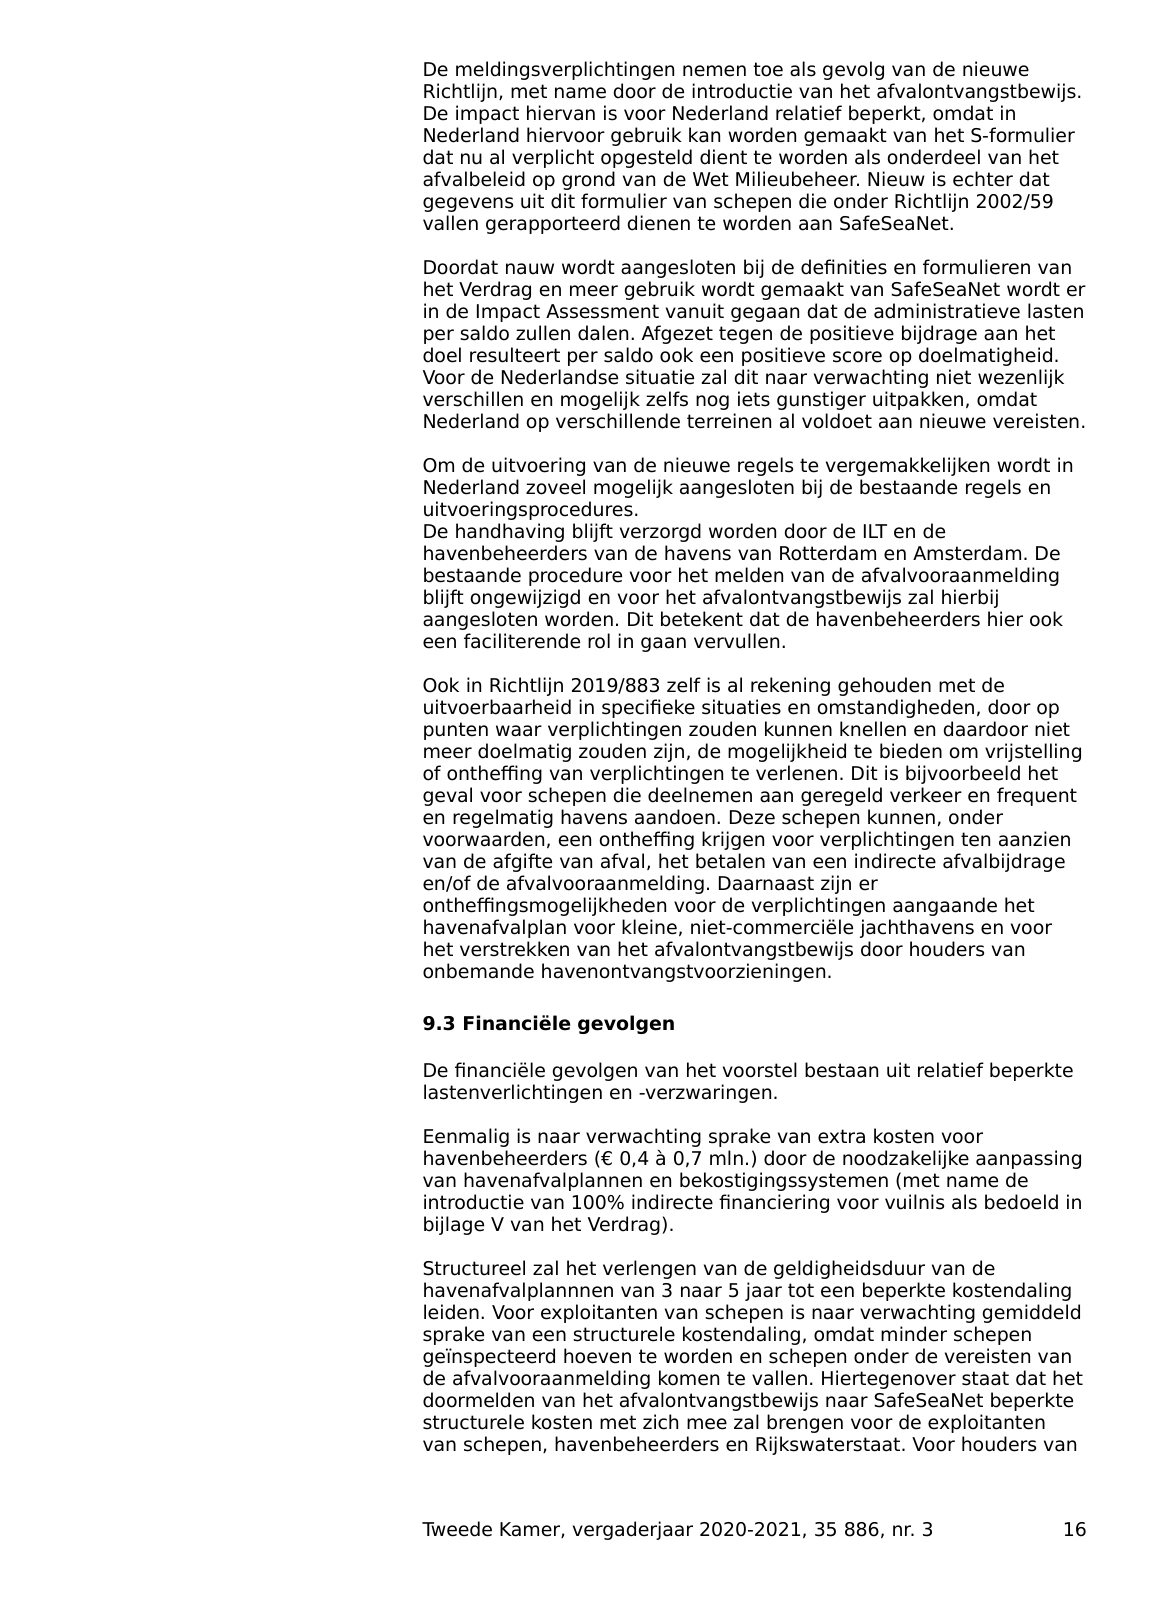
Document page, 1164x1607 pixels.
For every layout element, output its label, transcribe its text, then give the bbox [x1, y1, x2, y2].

text Doordat nauw wordt aangesloten bij de definities en formulieren van het Verdrag en meer gebruik wordt gemaakt van SafeSeaNet wordt er in de Impact Assessment vanuit gegaan dat de administratieve lasten per saldo zullen dalen. Afgezet tegen de positieve bijdrage aan het doel resulteert per saldo ook een positieve score op doelmatigheid. Voor de Nederlandse situatie zal dit naar verwachting niet wezenlijk verschillen en mogelijk zelfs nog iets gunstiger uitpakken, omdat Nederland op verschillende terreinen al voldoet aan nieuwe vereisten. [422, 257, 1087, 433]
text Eenmalig is naar verwachting sprake van extra kosten voor havenbeheerders (€ 0,4 à 0,7 mln.) door de noodzakelijke aanpassing van havenafvalplannen en bekostigingssystemen (met name de introductie van 100% indirecte financiering voor vuilnis als bedoeld in bijlage V van het Verdrag). [422, 1126, 1087, 1236]
text Om de uitvoering van de nieuwe regels te vergemakkelijken wordt in Nederland zoveel mogelijk aangesloten bij de bestaande regels en uitvoeringsprocedures. [422, 455, 1087, 521]
text Ook in Richtlijn 2019/883 zelf is al rekening gehouden met de uitvoerbaarheid in specifieke situaties en omstandigheden, door op punten waar verplichtingen zouden kunnen knellen en daardoor niet meer doelmatig zouden zijn, de mogelijkheid te bieden om vrijstelling of ontheffing van verplichtingen te verlenen. Dit is bijvoorbeeld het geval voor schepen die deelnemen aan geregeld verkeer en frequent en regelmatig havens aandoen. Deze schepen kunnen, onder voorwaarden, een ontheffing krijgen voor verplichtingen ten aanzien van de afgifte van afval, het betalen van een indirecte afvalbijdrage en/of de afvalvooraanmelding. Daarnaast zijn er ontheffingsmogelijkheden voor de verplichtingen aangaande het havenafvalplan voor kleine, niet-commerciële jachthavens en voor het verstrekken van het afvalontvangstbewijs door houders van onbemande havenontvangstvoorzieningen. [422, 675, 1087, 983]
subtitle 9.3 Financiële gevolgen [422, 1013, 1087, 1035]
text De meldingsverplichtingen nemen toe als gevolg van de nieuwe Richtlijn, met name door de introductie van het afvalontvangstbewijs. De impact hiervan is voor Nederland relatief beperkt, omdat in Nederland hiervoor gebruik kan worden gemaakt van het S-formulier dat nu al verplicht opgesteld dient te worden als onderdeel van het afvalbeleid op grond van de Wet Milieubeheer. Nieuw is echter dat gegevens uit dit formulier van schepen die onder Richtlijn 2002/59 vallen gerapporteerd dienen te worden aan SafeSeaNet. [422, 59, 1087, 235]
text De financiële gevolgen van het voorstel bestaan uit relatief beperkte lastenverlichtingen en -verzwaringen. [422, 1060, 1087, 1104]
text De handhaving blijft verzorgd worden door de ILT en de havenbeheerders van de havens van Rotterdam en Amsterdam. De bestaande procedure voor het melden van de afvalvooraanmelding blijft ongewijzigd en voor het afvalontvangstbewijs zal hierbij aangesloten worden. Dit betekent dat de havenbeheerders hier ook een faciliterende rol in gaan vervullen. [422, 521, 1087, 653]
text Structureel zal het verlengen van de geldigheidsduur van de havenafvalplannnen van 3 naar 5 jaar tot een beperkte kostendaling leiden. Voor exploitanten van schepen is naar verwachting gemiddeld sprake van een structurele kostendaling, omdat minder schepen geïnspecteerd hoeven te worden en schepen onder de vereisten van de afvalvooraanmelding komen te vallen. Hiertegenover staat dat het doormelden van het afvalontvangstbewijs naar SafeSeaNet beperkte structurele kosten met zich mee zal brengen voor de exploitanten van schepen, havenbeheerders en Rijkswaterstaat. Voor houders van [422, 1258, 1087, 1456]
